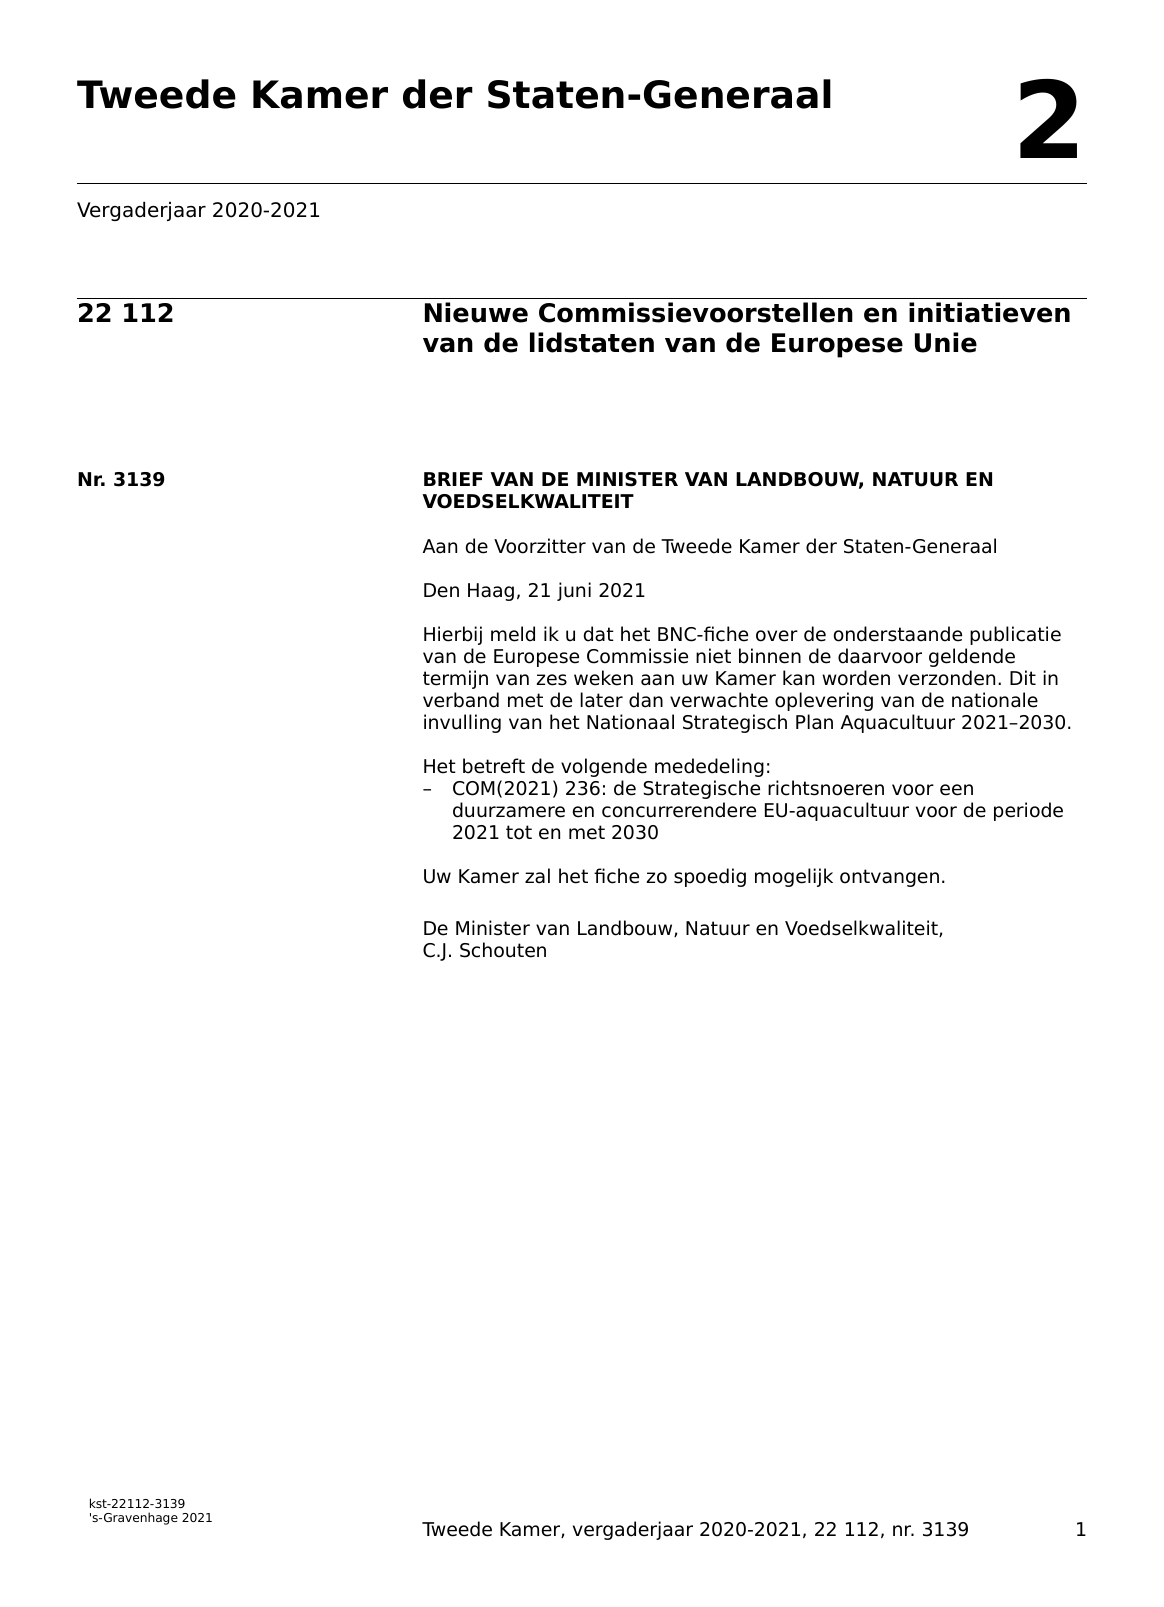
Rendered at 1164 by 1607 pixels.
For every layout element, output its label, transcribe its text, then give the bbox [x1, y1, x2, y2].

text Den Haag, 21 juni 2021 [422, 580, 1087, 602]
text Aan de Voorzitter van de Tweede Kamer der Staten-Generaal [422, 536, 1087, 557]
table_header Tweede Kamer der Staten-Generaal [77, 59, 886, 183]
table_header 2 [886, 59, 1087, 183]
text Uw Kamer zal het fiche zo spoedig mogelijk ontvangen. [422, 866, 1087, 888]
text De Minister van Landbouw, Natuur en Voedselkwaliteit, C.J. Schouten [422, 918, 1087, 962]
text kst-22112-3139 [88, 1497, 323, 1511]
text Hierbij meld ik u dat het BNC-fiche over de onderstaande publicatie van de Europese Commissie niet binnen de daarvoor geldende termijn van zes weken aan uw Kamer kan worden verzonden. Dit in verband met de later dan verwachte oplevering van de nationale invulling van het Nationaal Strategisch Plan Aquacultuur 2021–2030. [422, 624, 1087, 734]
subtitle Nr. 3139 BRIEF VAN DE MINISTER VAN LANDBOUW, NATUUR EN VOEDSELKWALITEIT [77, 469, 1087, 513]
subtitle 22 112 Nieuwe Commissievoorstellen en initiatieven van de lidstaten van de Europese Unie [77, 299, 1087, 358]
table_cell Vergaderjaar 2020-2021 [77, 184, 1087, 298]
text Het betreft de volgende mededeling: [422, 756, 1087, 778]
text – COM(2021) 236: de Strategische richtsnoeren voor een duurzamere en concurrerendere EU-aquacultuur voor de periode 2021 tot en met 2030 [422, 778, 1087, 844]
text 's-Gravenhage 2021 [88, 1511, 323, 1525]
